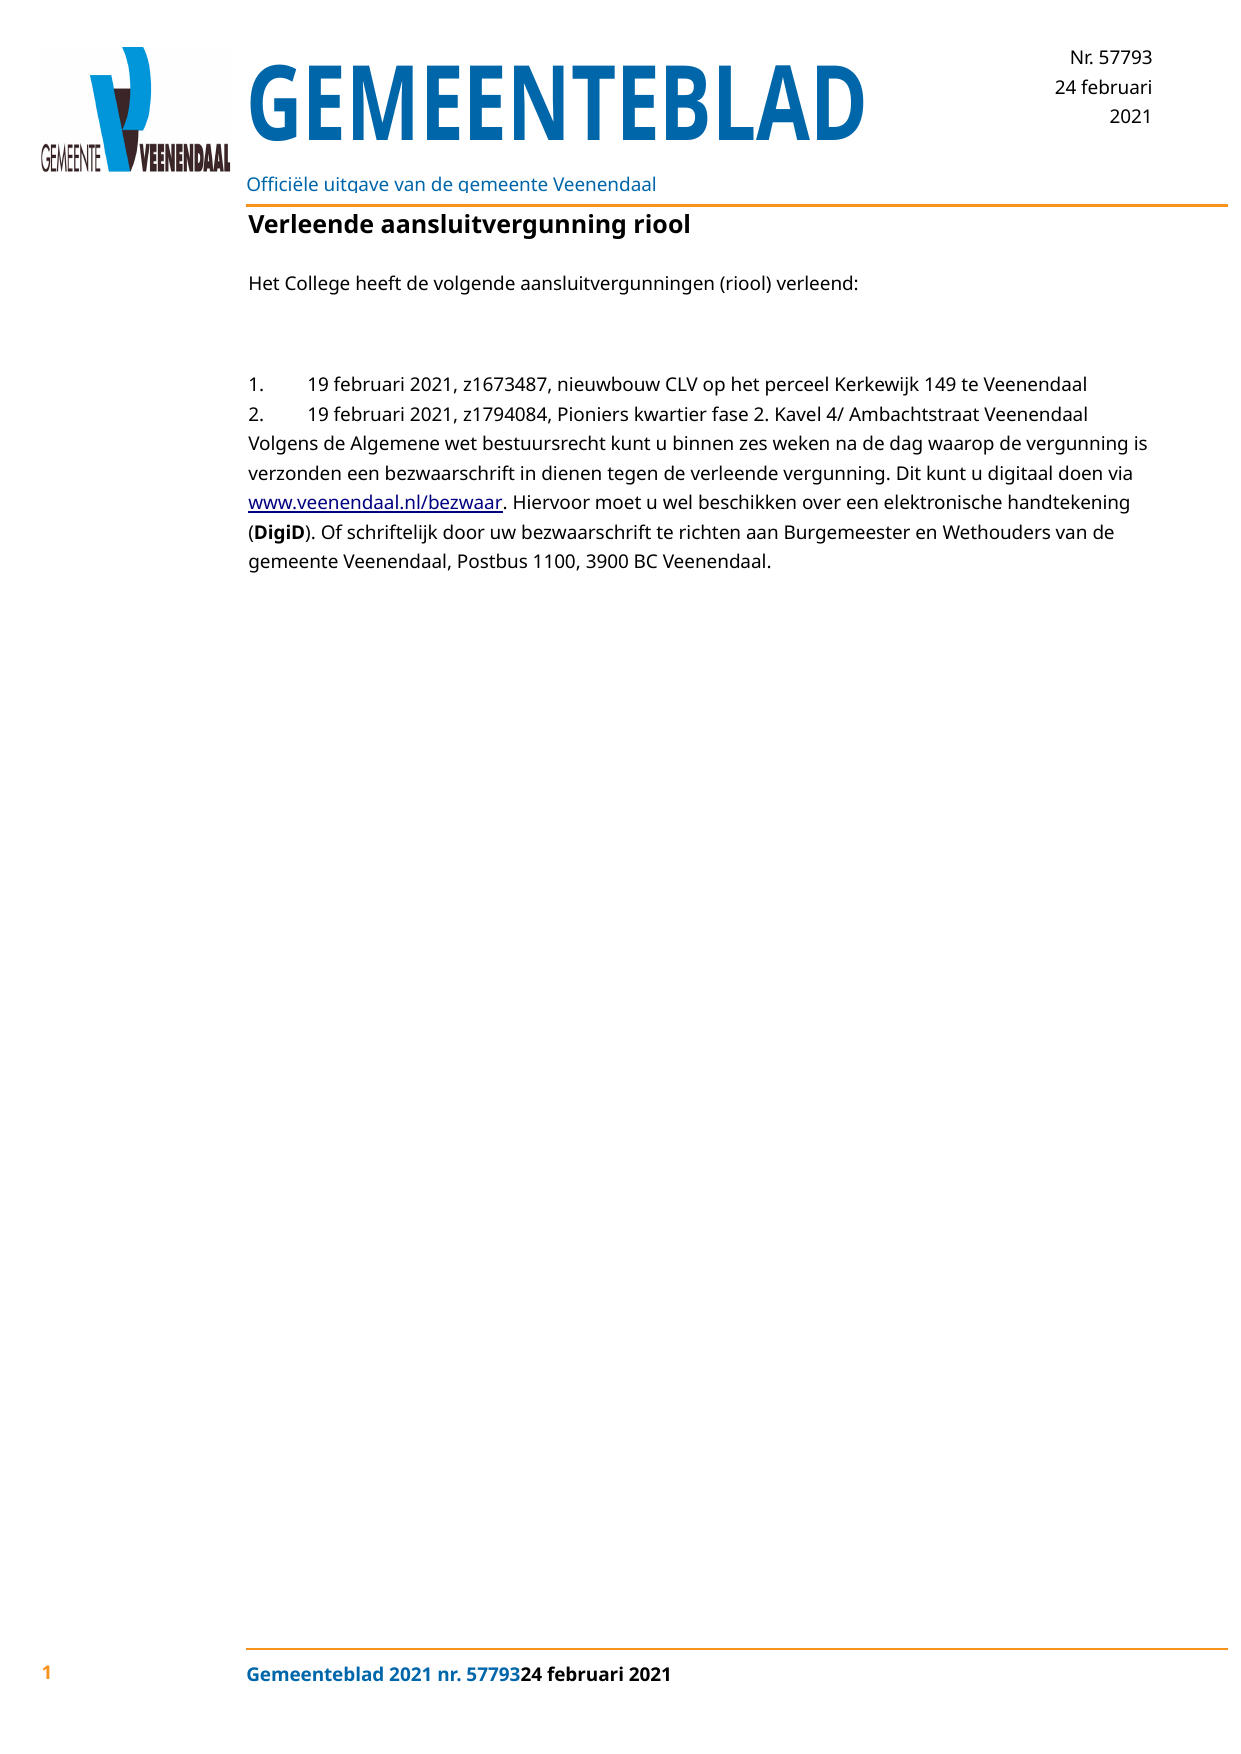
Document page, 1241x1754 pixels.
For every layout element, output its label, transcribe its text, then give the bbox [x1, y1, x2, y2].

text Volgens de Algemene wet bestuursrecht kunt u binnen zes weken na de dag waarop de vergunning is verzonden een bezwaarschrift in dienen tegen de verleende vergunning. Dit kunt u digitaal doen via www.veenendaal.nl/bezwaar. Hiervoor moet u wel beschikken over een elektronische handtekening (DigiD). Of schriftelijk door uw bezwaarschrift te richten aan Burgemeester en Wethouders van de gemeente Veenendaal, Postbus 1100, 3900 BC Veenendaal. [248, 430, 1152, 574]
picture [41, 47, 130, 172]
picture [123, 47, 231, 172]
list 19 februari 2021, z1794084, Pioniers kwartier fase 2. Kavel 4/ Ambachtstraat Veenendaal [248, 401, 1152, 426]
list 19 februari 2021, z1673487, nieuwbouw CLV op het perceel Kerkewijk 149 te Veenendaal [248, 371, 1152, 397]
text Verleende aansluitvergunning riool [248, 207, 1152, 241]
text Het College heeft de volgende aansluitvergunningen (riool) verleend: [248, 270, 1152, 296]
